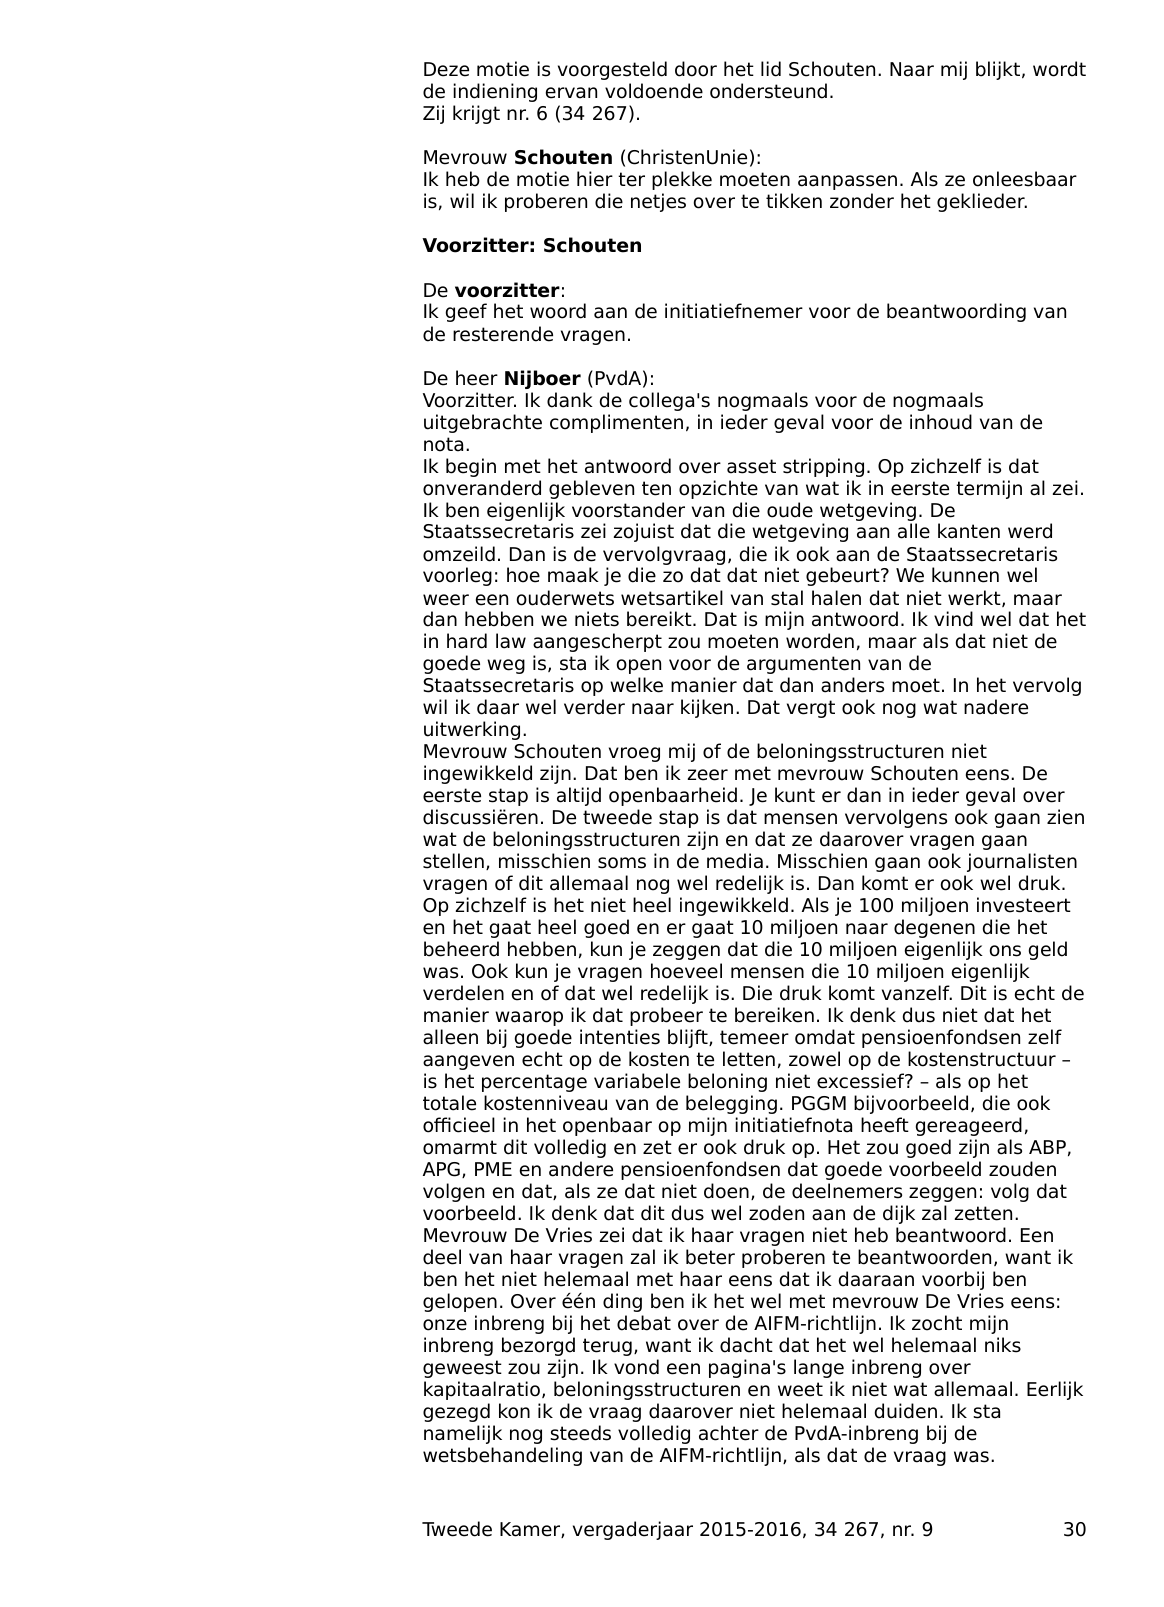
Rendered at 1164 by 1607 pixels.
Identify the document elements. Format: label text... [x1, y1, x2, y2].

text Ik begin met het antwoord over asset stripping. Op zichzelf is dat onveranderd gebleven ten opzichte van wat ik in eerste termijn al zei. Ik ben eigenlijk voorstander van die oude wetgeving. De Staatssecretaris zei zojuist dat die wetgeving aan alle kanten werd omzeild. Dan is de vervolgvraag, die ik ook aan de Staatssecretaris voorleg: hoe maak je die zo dat dat niet gebeurt? We kunnen wel weer een ouderwets wetsartikel van stal halen dat niet werkt, maar dan hebben we niets bereikt. Dat is mijn antwoord. Ik vind wel dat het in hard law aangescherpt zou moeten worden, maar als dat niet de goede weg is, sta ik open voor de argumenten van de Staatssecretaris op welke manier dat dan anders moet. In het vervolg wil ik daar wel verder naar kijken. Dat vergt ook nog wat nadere uitwerking. [422, 456, 1087, 741]
text Mevrouw Schouten vroeg mij of de beloningsstructuren niet ingewikkeld zijn. Dat ben ik zeer met mevrouw Schouten eens. De eerste stap is altijd openbaarheid. Je kunt er dan in ieder geval over discussiëren. De tweede stap is dat mensen vervolgens ook gaan zien wat de beloningsstructuren zijn en dat ze daarover vragen gaan stellen, misschien soms in de media. Misschien gaan ook journalisten vragen of dit allemaal nog wel redelijk is. Dan komt er ook wel druk. Op zichzelf is het niet heel ingewikkeld. Als je 100 miljoen investeert en het gaat heel goed en er gaat 10 miljoen naar degenen die het beheerd hebben, kun je zeggen dat die 10 miljoen eigenlijk ons geld was. Ook kun je vragen hoeveel mensen die 10 miljoen eigenlijk verdelen en of dat wel redelijk is. Die druk komt vanzelf. Dit is echt de manier waarop ik dat probeer te bereiken. Ik denk dus niet dat het alleen bij goede intenties blijft, temeer omdat pensioenfondsen zelf aangeven echt op de kosten te letten, zowel op de kostenstructuur – is het percentage variabele beloning niet excessief? – als op het totale kostenniveau van de belegging. PGGM bijvoorbeeld, die ook officieel in het openbaar op mijn initiatiefnota heeft gereageerd, omarmt dit volledig en zet er ook druk op. Het zou goed zijn als ABP, APG, PME en andere pensioenfondsen dat goede voorbeeld zouden volgen en dat, als ze dat niet doen, de deelnemers zeggen: volg dat voorbeeld. Ik denk dat dit dus wel zoden aan de dijk zal zetten. [422, 741, 1087, 1225]
text Deze motie is voorgesteld door het lid Schouten. Naar mij blijkt, wordt de indiening ervan voldoende ondersteund. [422, 59, 1087, 103]
text Ik heb de motie hier ter plekke moeten aanpassen. Als ze onleesbaar is, wil ik proberen die netjes over te tikken zonder het geklieder. [422, 169, 1087, 213]
text Voorzitter. Ik dank de collega's nogmaals voor de nogmaals uitgebrachte complimenten, in ieder geval voor de inhoud van de nota. [422, 389, 1087, 456]
subtitle Voorzitter: Schouten [422, 235, 1087, 257]
text De voorzitter: [422, 279, 1087, 301]
text Mevrouw Schouten (ChristenUnie): [422, 147, 1087, 169]
text Mevrouw De Vries zei dat ik haar vragen niet heb beantwoord. Een deel van haar vragen zal ik beter proberen te beantwoorden, want ik ben het niet helemaal met haar eens dat ik daaraan voorbij ben gelopen. Over één ding ben ik het wel met mevrouw De Vries eens: onze inbreng bij het debat over de AIFM-richtlijn. Ik zocht mijn inbreng bezorgd terug, want ik dacht dat het wel helemaal niks geweest zou zijn. Ik vond een pagina's lange inbreng over kapitaalratio, beloningsstructuren en weet ik niet wat allemaal. Eerlijk gezegd kon ik de vraag daarover niet helemaal duiden. Ik sta namelijk nog steeds volledig achter de PvdA-inbreng bij de wetsbehandeling van de AIFM-richtlijn, als dat de vraag was. [422, 1225, 1087, 1467]
text Ik geef het woord aan de initiatiefnemer voor de beantwoording van de resterende vragen. [422, 301, 1087, 345]
text De heer Nijboer (PvdA): [422, 368, 1087, 389]
text Zij krijgt nr. 6 (34 267). [422, 103, 1087, 125]
